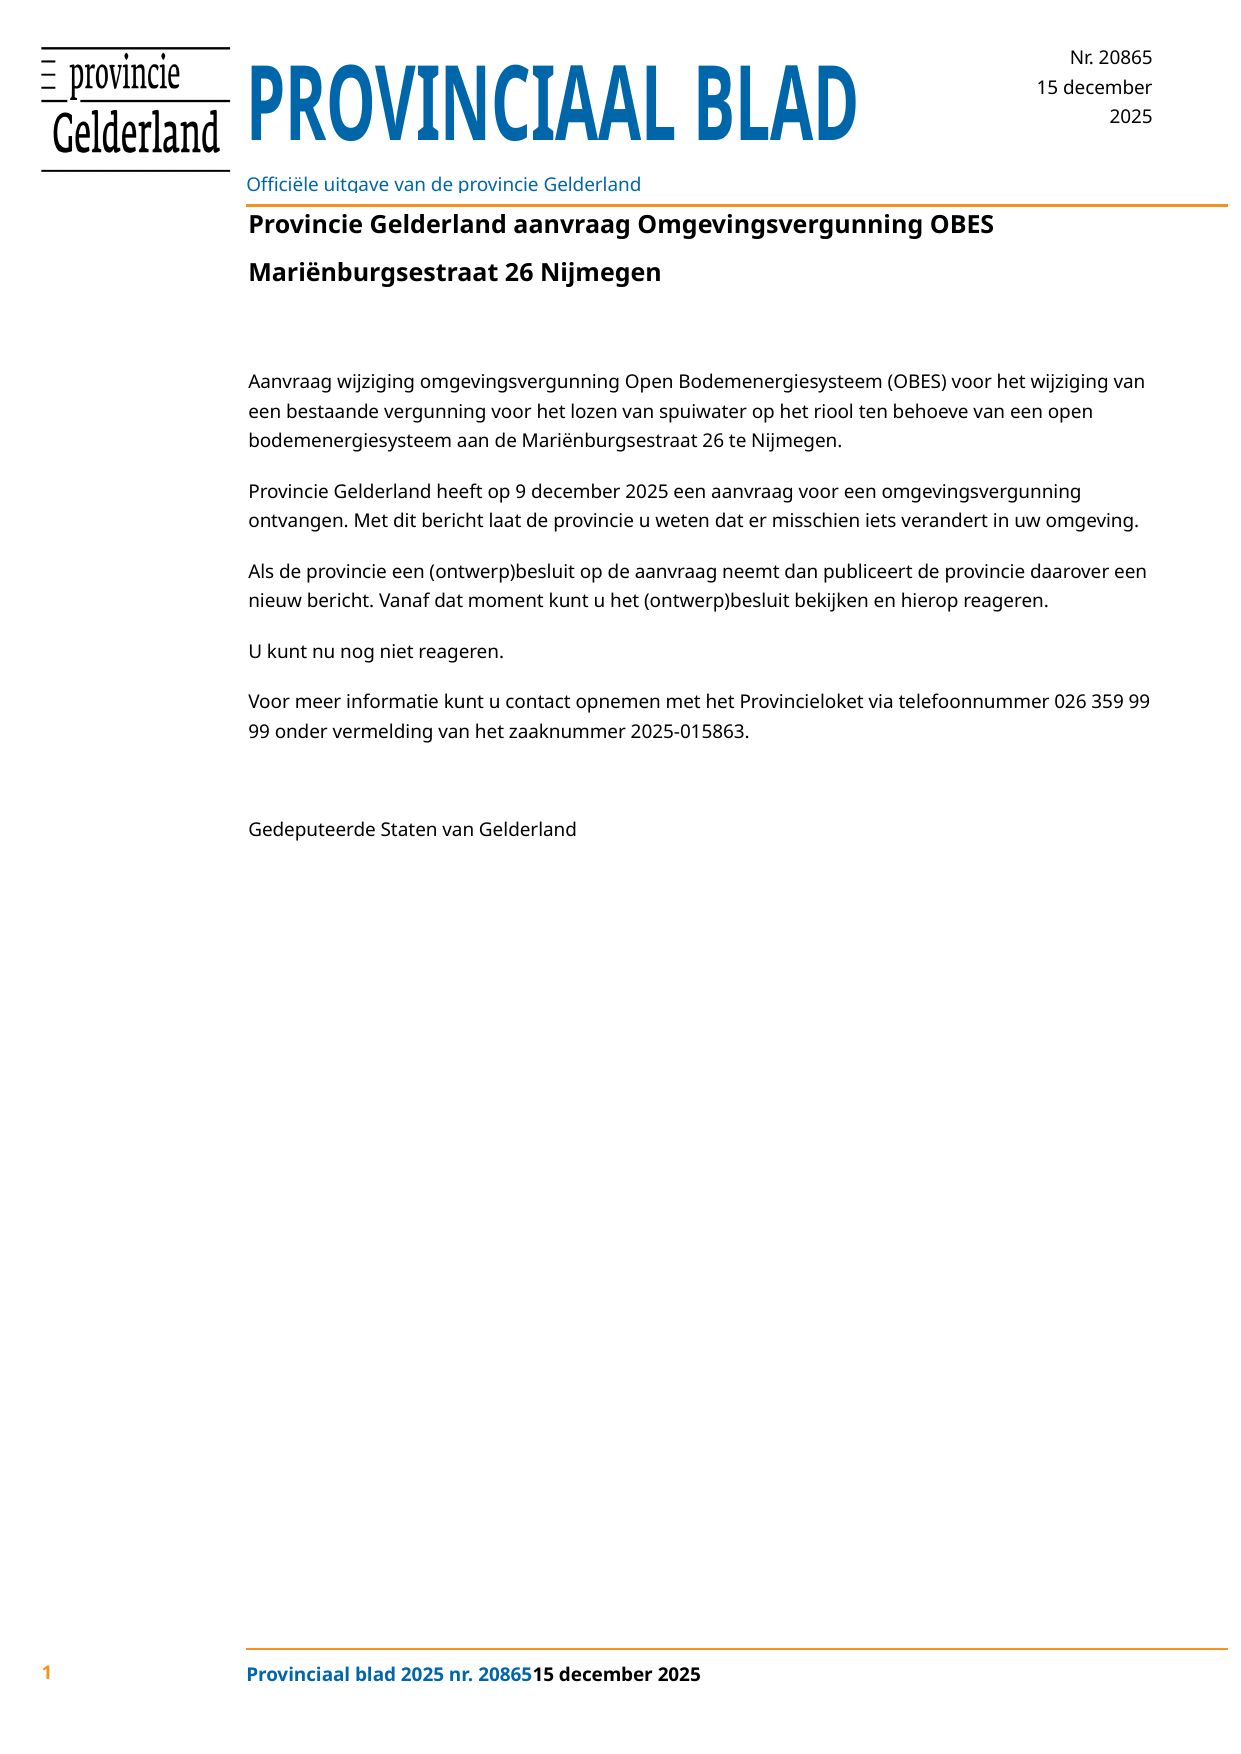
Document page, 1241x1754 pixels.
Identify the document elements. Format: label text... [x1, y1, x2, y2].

text Gedeputeerde Staten van Gelderland [248, 816, 1152, 842]
text Provincie Gelderland aanvraag Omgevingsvergunning OBES Mariënburgsestraat 26 Nijmegen [248, 207, 1152, 288]
text Als de provincie een (ontwerp)besluit op de aanvraag neemt dan publiceert de provincie daarover een nieuw bericht. Vanaf dat moment kunt u het (ontwerp)besluit bekijken en hierop reageren. [248, 558, 1152, 613]
text Aanvraag wijziging omgevingsvergunning Open Bodemenergiesysteem (OBES) voor het wijziging van een bestaande vergunning voor het lozen van spuiwater op het riool ten behoeve van een open bodemenergiesysteem aan de Mariënburgsestraat 26 te Nijmegen. [248, 368, 1152, 453]
text U kunt nu nog niet reageren. [248, 638, 1152, 664]
text Provincie Gelderland heeft op 9 december 2025 een aanvraag voor een omgevingsvergunning ontvangen. Met dit bericht laat de provincie u weten dat er misschien iets verandert in uw omgeving. [248, 478, 1152, 533]
picture [41, 47, 231, 172]
text Voor meer informatie kunt u contact opnemen met het Provincieloket via telefoonnummer 026 359 99 99 onder vermelding van het zaaknummer 2025-015863. [248, 688, 1152, 744]
